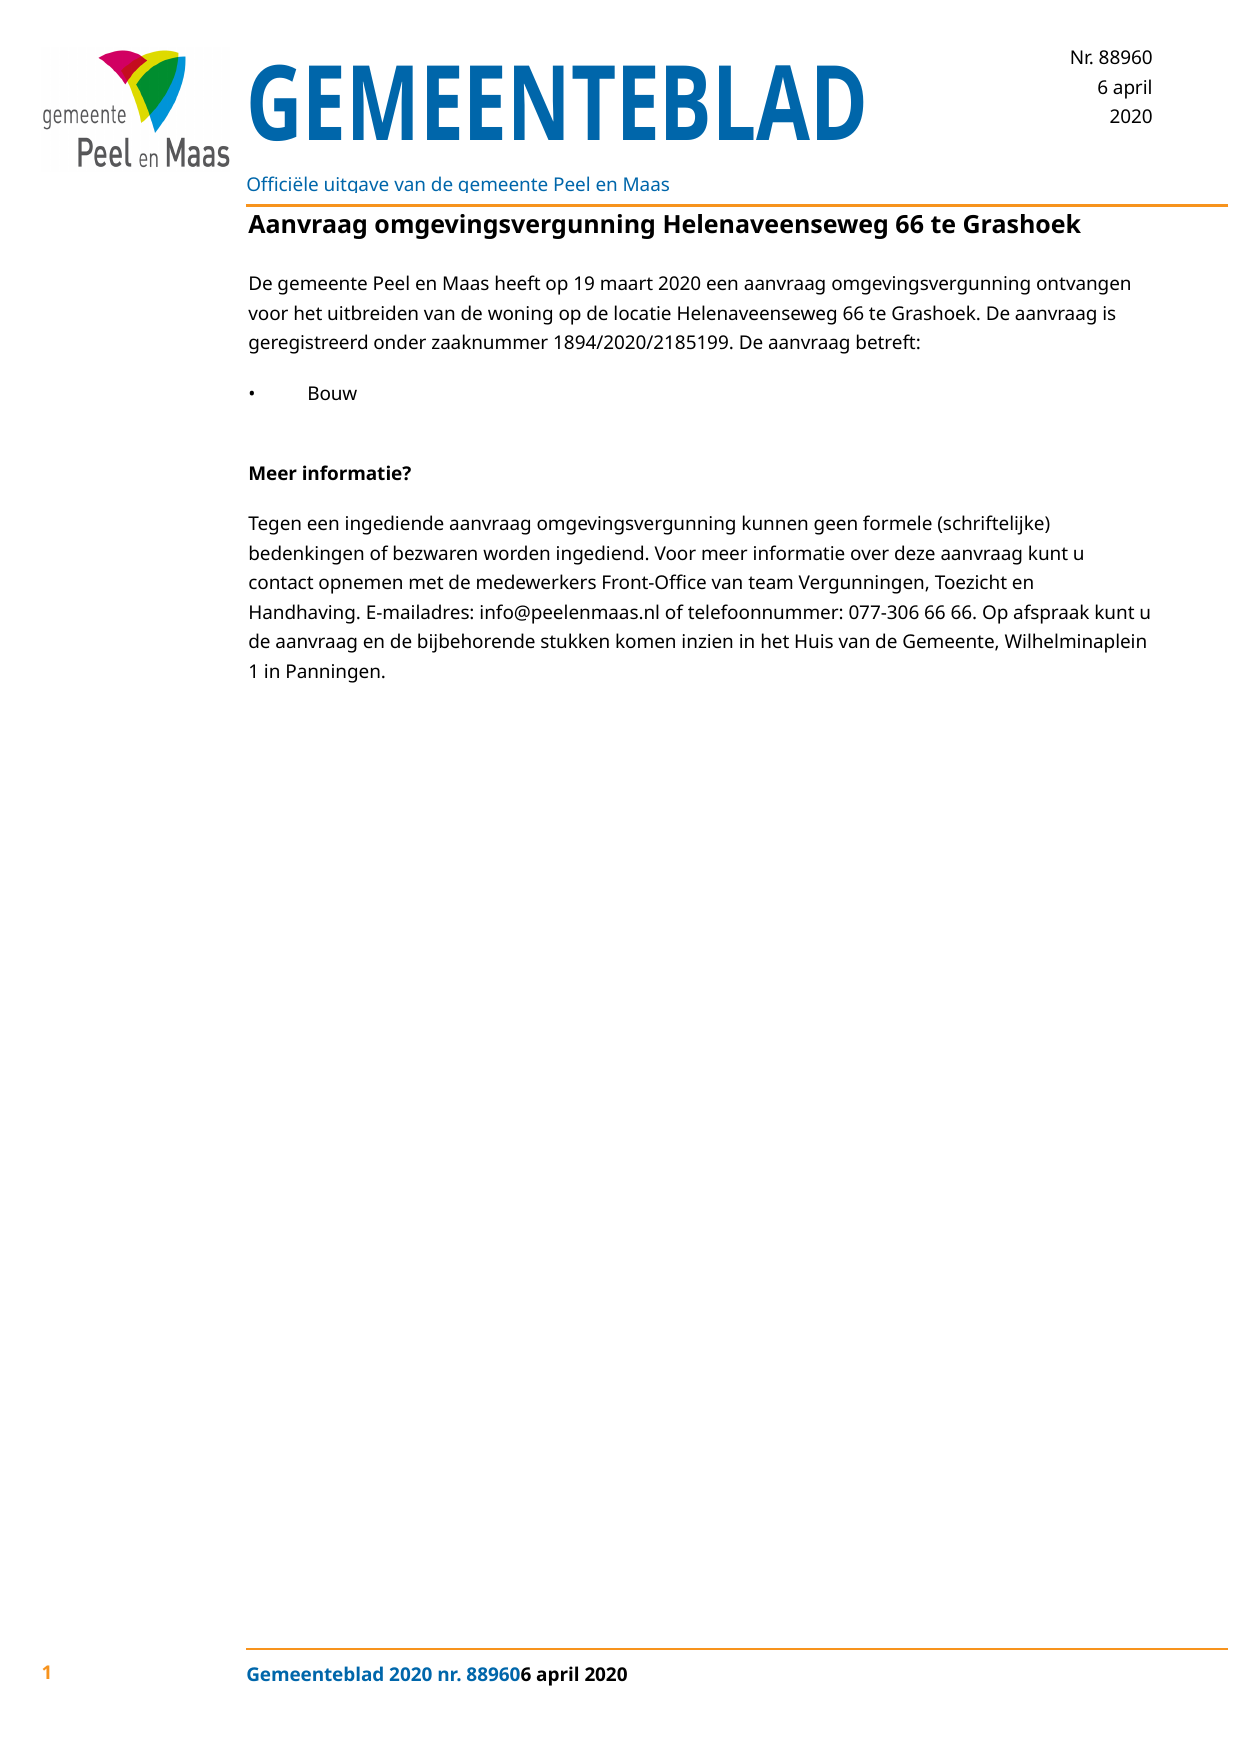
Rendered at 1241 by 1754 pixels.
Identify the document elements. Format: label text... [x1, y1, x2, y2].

list Bouw [248, 380, 1152, 406]
text De gemeente Peel en Maas heeft op 19 maart 2020 een aanvraag omgevingsvergunning ontvangen voor het uitbreiden van de woning op de locatie Helenaveenseweg 66 te Grashoek. De aanvraag is geregistreerd onder zaaknummer 1894/2020/2185199. De aanvraag betreft: [248, 270, 1152, 355]
text Meer informatie? [248, 460, 1152, 486]
text Aanvraag omgevingsvergunning Helenaveenseweg 66 te Grashoek [248, 207, 1152, 241]
picture [41, 47, 231, 172]
text Tegen een ingediende aanvraag omgevingsvergunning kunnen geen formele (schriftelijke) bedenkingen of bezwaren worden ingediend. Voor meer informatie over deze aanvraag kunt u contact opnemen met de medewerkers Front-Office van team Vergunningen, Toezicht en Handhaving. E-mailadres: info@peelenmaas.nl of telefoonnummer: 077-306 66 66. Op afspraak kunt u de aanvraag en de bijbehorende stukken komen inzien in het Huis van de Gemeente, Wilhelminaplein 1 in Panningen. [248, 510, 1152, 684]
